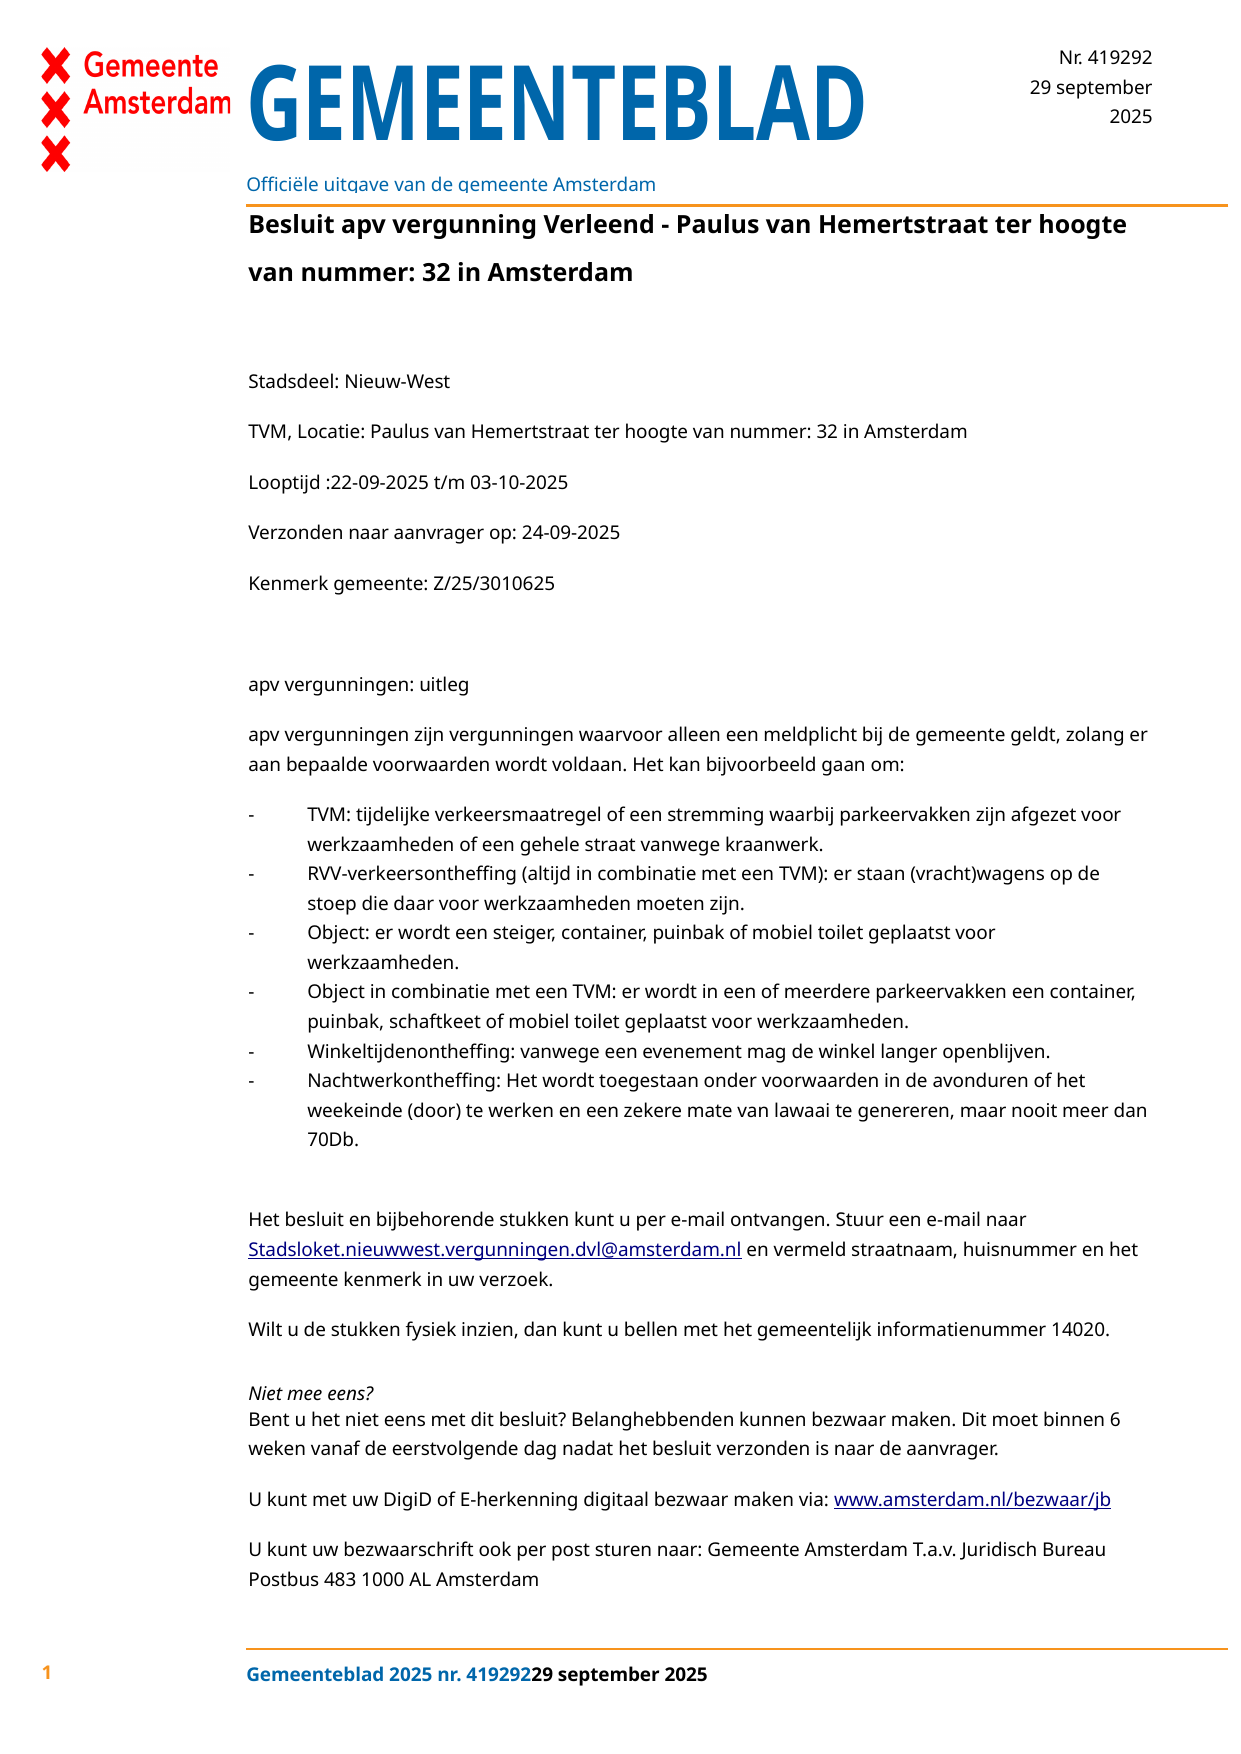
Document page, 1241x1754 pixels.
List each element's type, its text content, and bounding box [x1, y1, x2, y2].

list Nachtwerkontheffing: Het wordt toegestaan onder voorwaarden in de avonduren of het weekeinde (door) te werken en een zekere mate van lawaai te genereren, maar nooit meer dan 70Db. [248, 1067, 1152, 1152]
text Besluit apv vergunning Verleend - Paulus van Hemertstraat ter hoogte van nummer: 32 in Amsterdam [248, 207, 1152, 288]
text Niet mee eens? [248, 1380, 1152, 1406]
text U kunt uw bezwaarschrift ook per post sturen naar: Gemeente Amsterdam T.a.v. Juridisch Bureau Postbus 483 1000 AL Amsterdam [248, 1536, 1152, 1592]
list RVV-verkeersontheffing (altijd in combinatie met een TVM): er staan (vracht)wagens op de stoep die daar voor werkzaamheden moeten zijn. [248, 860, 1152, 916]
text Verzonden naar aanvrager op: 24-09-2025 [248, 519, 1152, 545]
text apv vergunningen: uitleg [248, 671, 1152, 697]
text Bent u het niet eens met dit besluit? Belanghebbenden kunnen bezwaar maken. Dit moet binnen 6 weken vanaf de eerstvolgende dag nadat het besluit verzonden is naar de aanvrager. [248, 1406, 1152, 1461]
text Looptijd :22-09-2025 t/m 03-10-2025 [248, 469, 1152, 495]
text apv vergunningen zijn vergunningen waarvoor alleen een meldplicht bij de gemeente geldt, zolang er aan bepaalde voorwaarden wordt voldaan. Het kan bijvoorbeeld gaan om: [248, 721, 1152, 777]
text U kunt met uw DigiD of E-herkenning digitaal bezwaar maken via: www.amsterdam.nl/bezwaar/jb [248, 1486, 1152, 1512]
text Wilt u de stukken fysiek inzien, dan kunt u bellen met het gemeentelijk informatienummer 14020. [248, 1316, 1152, 1342]
list Object: er wordt een steiger, container, puinbak of mobiel toilet geplaatst voor werkzaamheden. [248, 919, 1152, 975]
list Object in combinatie met een TVM: er wordt in een of meerdere parkeervakken een container, puinbak, schaftkeet of mobiel toilet geplaatst voor werkzaamheden. [248, 979, 1152, 1034]
list TVM: tijdelijke verkeersmaatregel of een stremming waarbij parkeervakken zijn afgezet voor werkzaamheden of een gehele straat vanwege kraanwerk. [248, 801, 1152, 857]
picture [41, 47, 231, 172]
text Het besluit en bijbehorende stukken kunt u per e-mail ontvangen. Stuur een e-mail naar Stadsloket.nieuwwest.vergunningen.dvl@amsterdam.nl en vermeld straatnaam, huisnummer en het gemeente kenmerk in uw verzoek. [248, 1207, 1152, 1292]
text Kenmerk gemeente: Z/25/3010625 [248, 570, 1152, 596]
list Winkeltijdenontheffing: vanwege een evenement mag de winkel langer openblijven. [248, 1038, 1152, 1064]
text Stadsdeel: Nieuw-West [248, 368, 1152, 394]
text TVM, Locatie: Paulus van Hemertstraat ter hoogte van nummer: 32 in Amsterdam [248, 419, 1152, 444]
